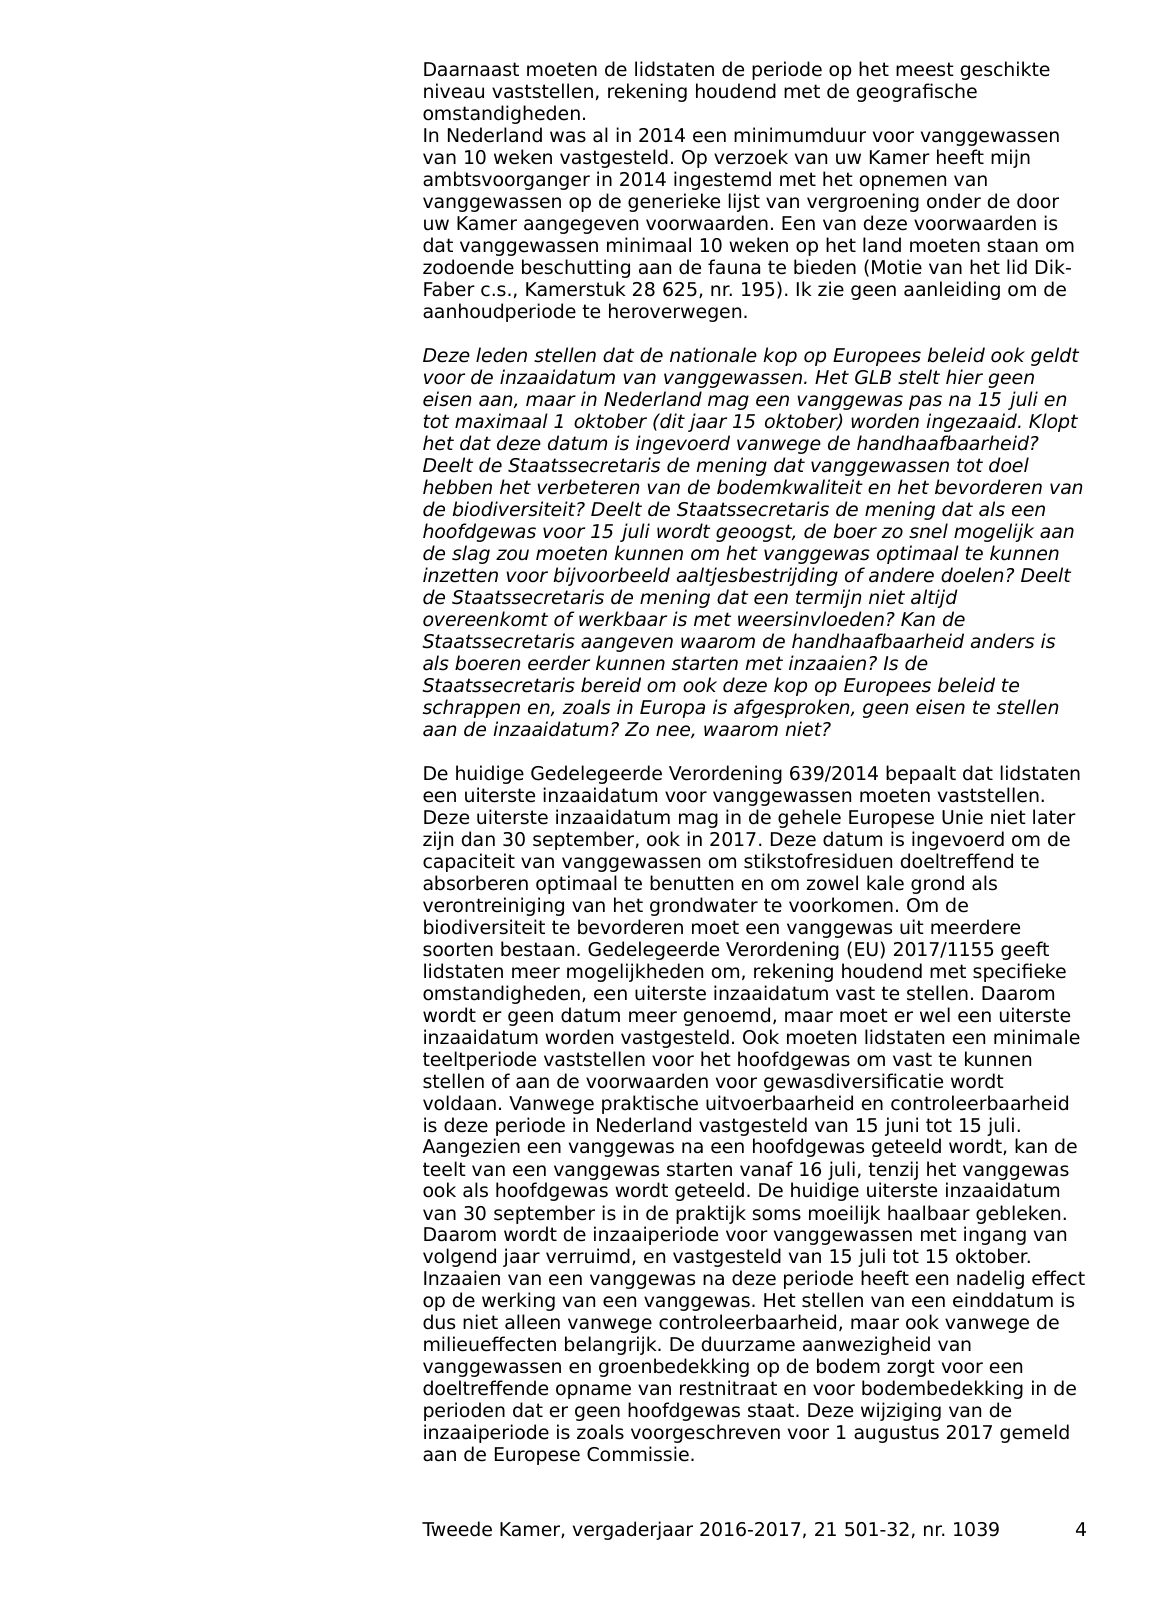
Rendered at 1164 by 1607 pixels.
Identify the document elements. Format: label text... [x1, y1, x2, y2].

text Deze leden stellen dat de nationale kop op Europees beleid ook geldt voor de inzaaidatum van vanggewassen. Het GLB stelt hier geen eisen aan, maar in Nederland mag een vanggewas pas na 15 juli en tot maximaal 1 oktober (dit jaar 15 oktober) worden ingezaaid. Klopt het dat deze datum is ingevoerd vanwege de handhaafbaarheid? Deelt de Staatssecretaris de mening dat vanggewassen tot doel hebben het verbeteren van de bodemkwaliteit en het bevorderen van de biodiversiteit? Deelt de Staatssecretaris de mening dat als een hoofdgewas voor 15 juli wordt geoogst, de boer zo snel mogelijk aan de slag zou moeten kunnen om het vanggewas optimaal te kunnen inzetten voor bijvoorbeeld aaltjesbestrijding of andere doelen? Deelt de Staatssecretaris de mening dat een termijn niet altijd overeenkomt of werkbaar is met weersinvloeden? Kan de Staatssecretaris aangeven waarom de handhaafbaarheid anders is als boeren eerder kunnen starten met inzaaien? Is de Staatssecretaris bereid om ook deze kop op Europees beleid te schrappen en, zoals in Europa is afgesproken, geen eisen te stellen aan de inzaaidatum? Zo nee, waarom niet? [422, 345, 1087, 741]
text Daarnaast moeten de lidstaten de periode op het meest geschikte niveau vaststellen, rekening houdend met de geografische omstandigheden. [422, 59, 1087, 125]
text De huidige Gedelegeerde Verordening 639/2014 bepaalt dat lidstaten een uiterste inzaaidatum voor vanggewassen moeten vaststellen. Deze uiterste inzaaidatum mag in de gehele Europese Unie niet later zijn dan 30 september, ook in 2017. Deze datum is ingevoerd om de capaciteit van vanggewassen om stikstofresiduen doeltreffend te absorberen optimaal te benutten en om zowel kale grond als verontreiniging van het grondwater te voorkomen. Om de biodiversiteit te bevorderen moet een vanggewas uit meerdere soorten bestaan. Gedelegeerde Verordening (EU) 2017/1155 geeft lidstaten meer mogelijkheden om, rekening houdend met specifieke omstandigheden, een uiterste inzaaidatum vast te stellen. Daarom wordt er geen datum meer genoemd, maar moet er wel een uiterste inzaaidatum worden vastgesteld. Ook moeten lidstaten een minimale teeltperiode vaststellen voor het hoofdgewas om vast te kunnen stellen of aan de voorwaarden voor gewasdiversificatie wordt voldaan. Vanwege praktische uitvoerbaarheid en controleerbaarheid is deze periode in Nederland vastgesteld van 15 juni tot 15 juli. Aangezien een vanggewas na een hoofdgewas geteeld wordt, kan de teelt van een vanggewas starten vanaf 16 juli, tenzij het vanggewas ook als hoofdgewas wordt geteeld. De huidige uiterste inzaaidatum van 30 september is in de praktijk soms moeilijk haalbaar gebleken. Daarom wordt de inzaaiperiode voor vanggewassen met ingang van volgend jaar verruimd, en vastgesteld van 15 juli tot 15 oktober. Inzaaien van een vanggewas na deze periode heeft een nadelig effect op de werking van een vanggewas. Het stellen van een einddatum is dus niet alleen vanwege controleerbaarheid, maar ook vanwege de milieueffecten belangrijk. De duurzame aanwezigheid van vanggewassen en groenbedekking op de bodem zorgt voor een doeltreffende opname van restnitraat en voor bodembedekking in de perioden dat er geen hoofdgewas staat. Deze wijziging van de inzaaiperiode is zoals voorgeschreven voor 1 augustus 2017 gemeld aan de Europese Commissie. [422, 763, 1087, 1466]
text In Nederland was al in 2014 een minimumduur voor vanggewassen van 10 weken vastgesteld. Op verzoek van uw Kamer heeft mijn ambtsvoorganger in 2014 ingestemd met het opnemen van vanggewassen op de generieke lijst van vergroening onder de door uw Kamer aangegeven voorwaarden. Een van deze voorwaarden is dat vanggewassen minimaal 10 weken op het land moeten staan om zodoende beschutting aan de fauna te bieden (Motie van het lid Dik-Faber c.s., Kamerstuk 28 625, nr. 195). Ik zie geen aanleiding om de aanhoudperiode te heroverwegen. [422, 125, 1087, 323]
